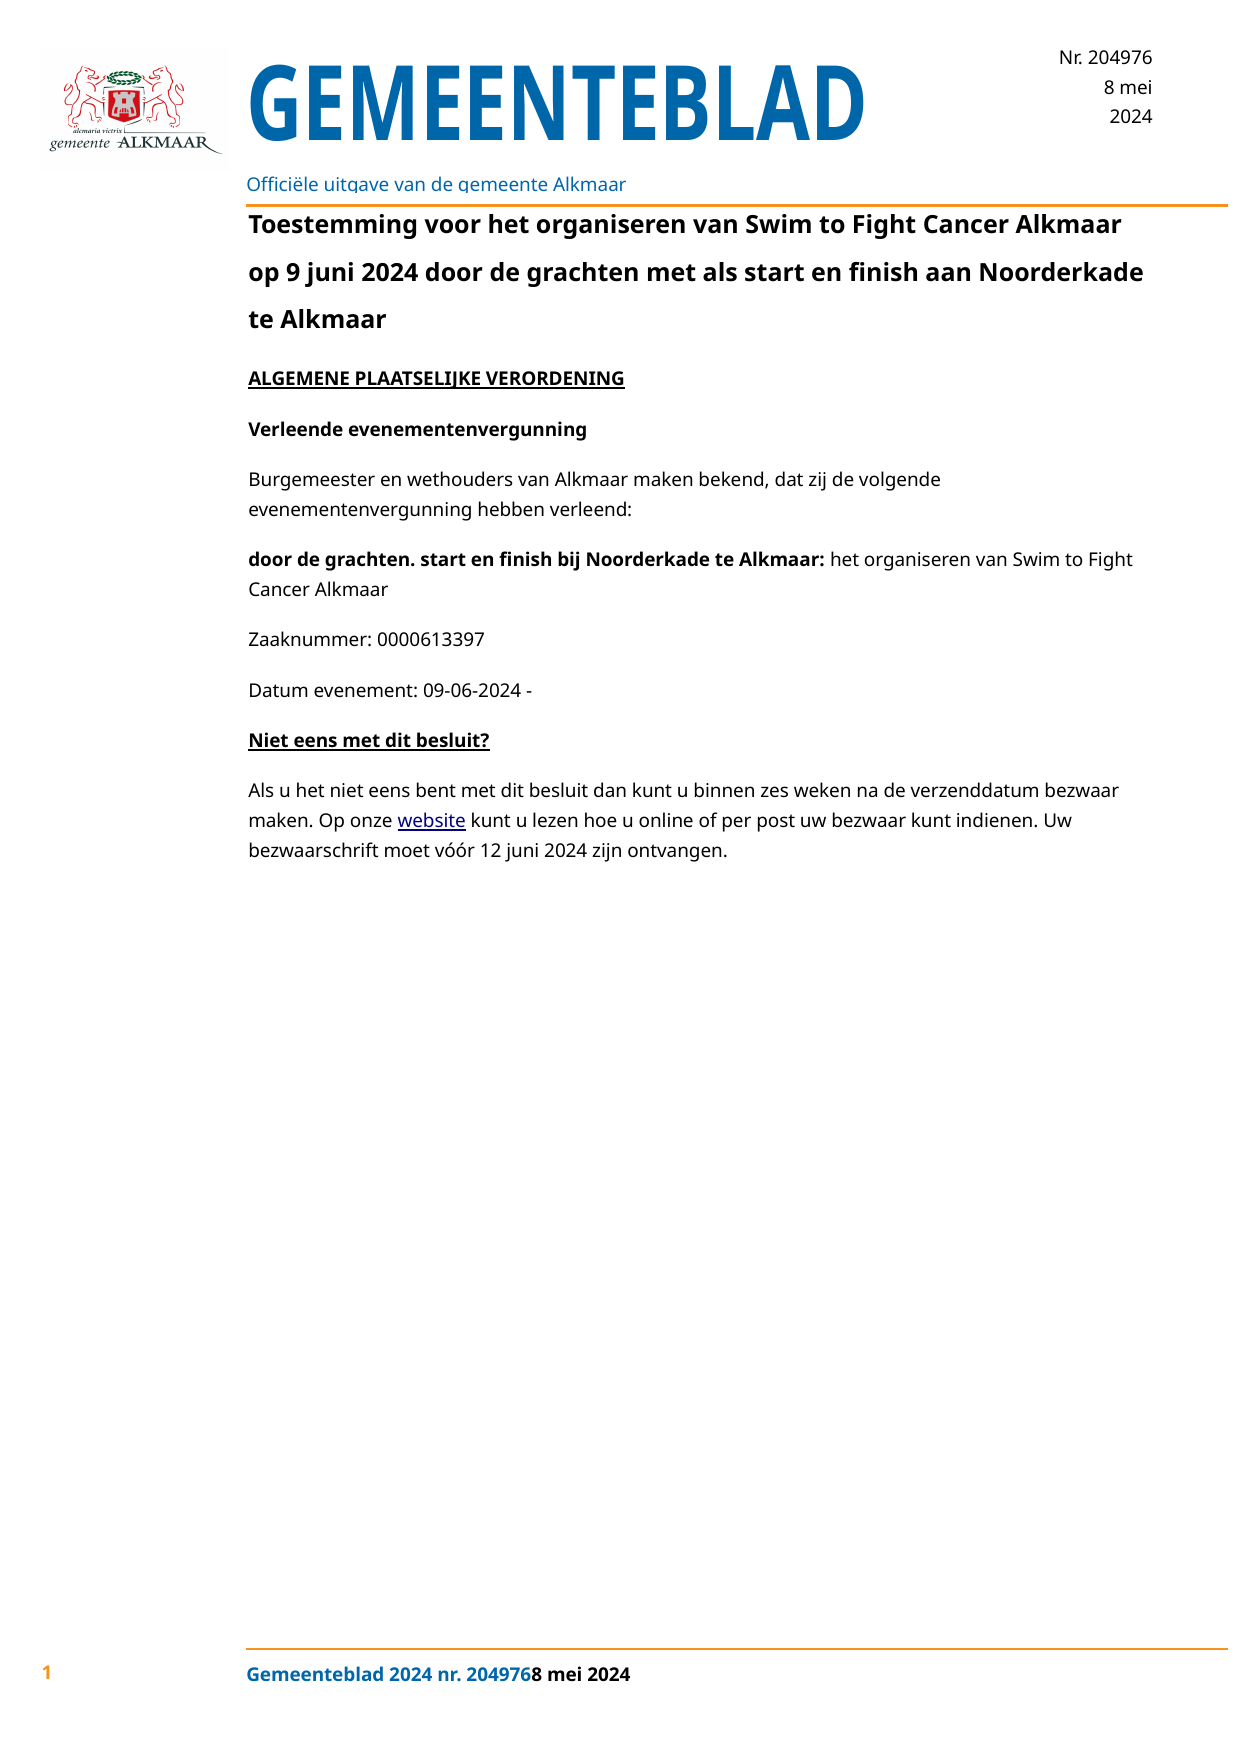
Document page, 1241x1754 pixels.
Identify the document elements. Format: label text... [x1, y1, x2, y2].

text ALGEMENE PLAATSELIJKE VERORDENING [248, 366, 1152, 391]
text Burgemeester en wethouders van Alkmaar maken bekend, dat zij de volgende evenementenvergunning hebben verleend: [248, 466, 1152, 522]
picture [41, 47, 231, 172]
text Datum evenement: 09-06-2024 - [248, 677, 1152, 702]
text door de grachten. start en finish bij Noorderkade te Alkmaar: het organiseren van Swim to Fight Cancer Alkmaar [248, 546, 1152, 602]
text Toestemming voor het organiseren van Swim to Fight Cancer Alkmaar op 9 juni 2024 door de grachten met als start en finish aan Noorderkade te Alkmaar [248, 207, 1152, 336]
text Zaaknummer: 0000613397 [248, 626, 1152, 652]
text Als u het niet eens bent met dit besluit dan kunt u binnen zes weken na de verzenddatum bezwaar maken. Op onze website kunt u lezen hoe u online of per post uw bezwaar kunt indienen. Uw bezwaarschrift moet vóór 12 juni 2024 zijn ontvangen. [248, 778, 1152, 862]
text Verleende evenementenvergunning [248, 416, 1152, 442]
text Niet eens met dit besluit? [248, 727, 1152, 753]
